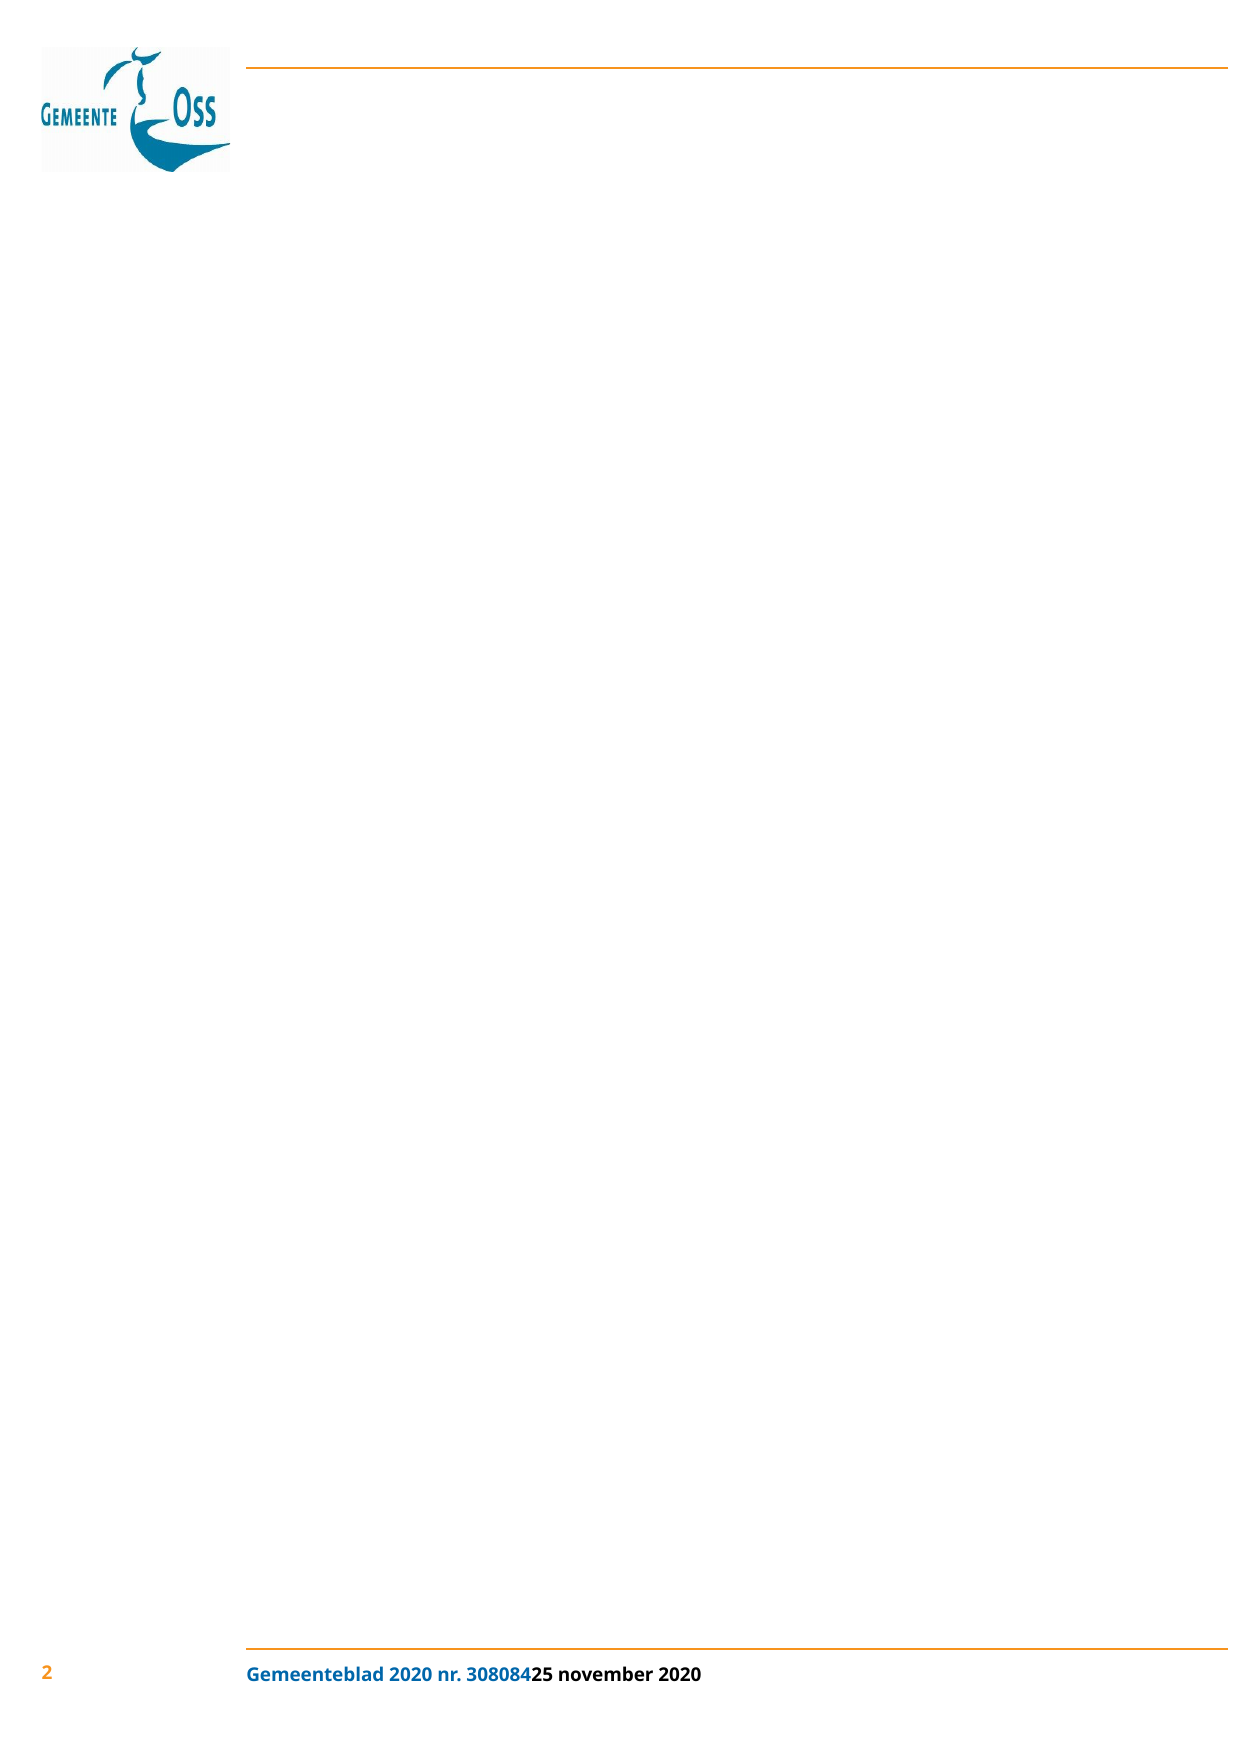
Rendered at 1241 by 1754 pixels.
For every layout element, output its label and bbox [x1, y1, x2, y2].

picture [41, 47, 231, 172]
